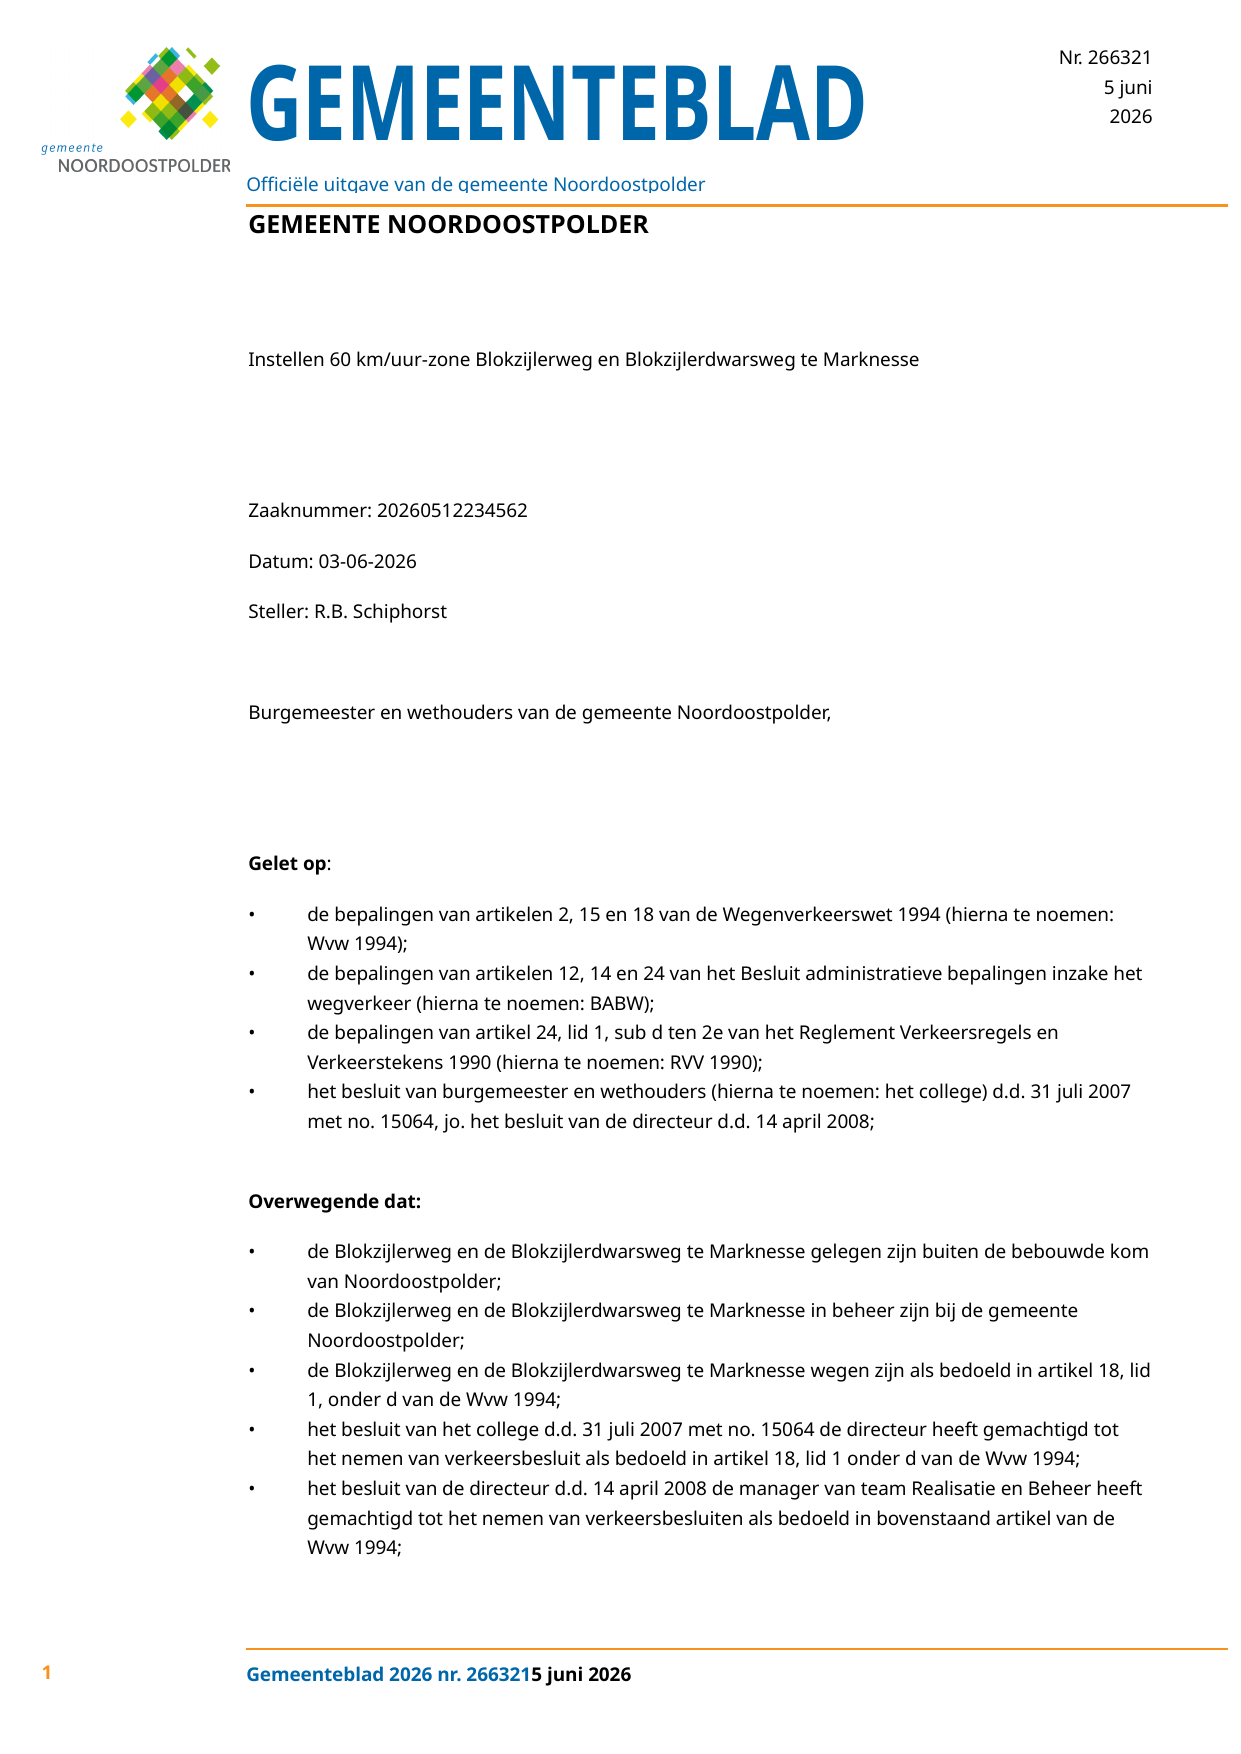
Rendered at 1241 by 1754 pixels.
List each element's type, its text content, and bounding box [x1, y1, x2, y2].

list de bepalingen van artikelen 2, 15 en 18 van de Wegenverkeerswet 1994 (hierna te noemen: Wvw 1994); [248, 901, 1152, 956]
list het besluit van de directeur d.d. 14 april 2008 de manager van team Realisatie en Beheer heeft gemachtigd tot het nemen van verkeersbesluiten als bedoeld in bovenstaand artikel van de Wvw 1994; [248, 1475, 1152, 1560]
list de Blokzijlerweg en de Blokzijlerdwarsweg te Marknesse gelegen zijn buiten de bebouwde kom van Noordoostpolder; [248, 1238, 1152, 1294]
list de bepalingen van artikel 24, lid 1, sub d ten 2e van het Reglement Verkeersregels en Verkeerstekens 1990 (hierna te noemen: RVV 1990); [248, 1019, 1152, 1075]
text Zaaknummer: 20260512234562 [248, 498, 1152, 523]
list het besluit van het college d.d. 31 juli 2007 met no. 15064 de directeur heeft gemachtigd tot het nemen van verkeersbesluit als bedoeld in artikel 18, lid 1 onder d van de Wvw 1994; [248, 1416, 1152, 1471]
text GEMEENTE NOORDOOSTPOLDER [248, 207, 1152, 241]
text Burgemeester en wethouders van de gemeente Noordoostpolder, [248, 699, 1152, 725]
text Steller: R.B. Schiphorst [248, 598, 1152, 624]
text Datum: 03-06-2026 [248, 548, 1152, 574]
picture [41, 47, 231, 172]
list de Blokzijlerweg en de Blokzijlerdwarsweg te Marknesse wegen zijn als bedoeld in artikel 18, lid 1, onder d van de Wvw 1994; [248, 1357, 1152, 1412]
list het besluit van burgemeester en wethouders (hierna te noemen: het college) d.d. 31 juli 2007 met no. 15064, jo. het besluit van de directeur d.d. 14 april 2008; [248, 1078, 1152, 1134]
list de bepalingen van artikelen 12, 14 en 24 van het Besluit administratieve bepalingen inzake het wegverkeer (hierna te noemen: BABW); [248, 960, 1152, 1016]
text Instellen 60 km/uur-zone Blokzijlerweg en Blokzijlerdwarsweg te Marknesse [248, 346, 1152, 372]
text Overwegende dat: [248, 1188, 1152, 1214]
text Gelet op: [248, 851, 1152, 876]
list de Blokzijlerweg en de Blokzijlerdwarsweg te Marknesse in beheer zijn bij de gemeente Noordoostpolder; [248, 1298, 1152, 1353]
